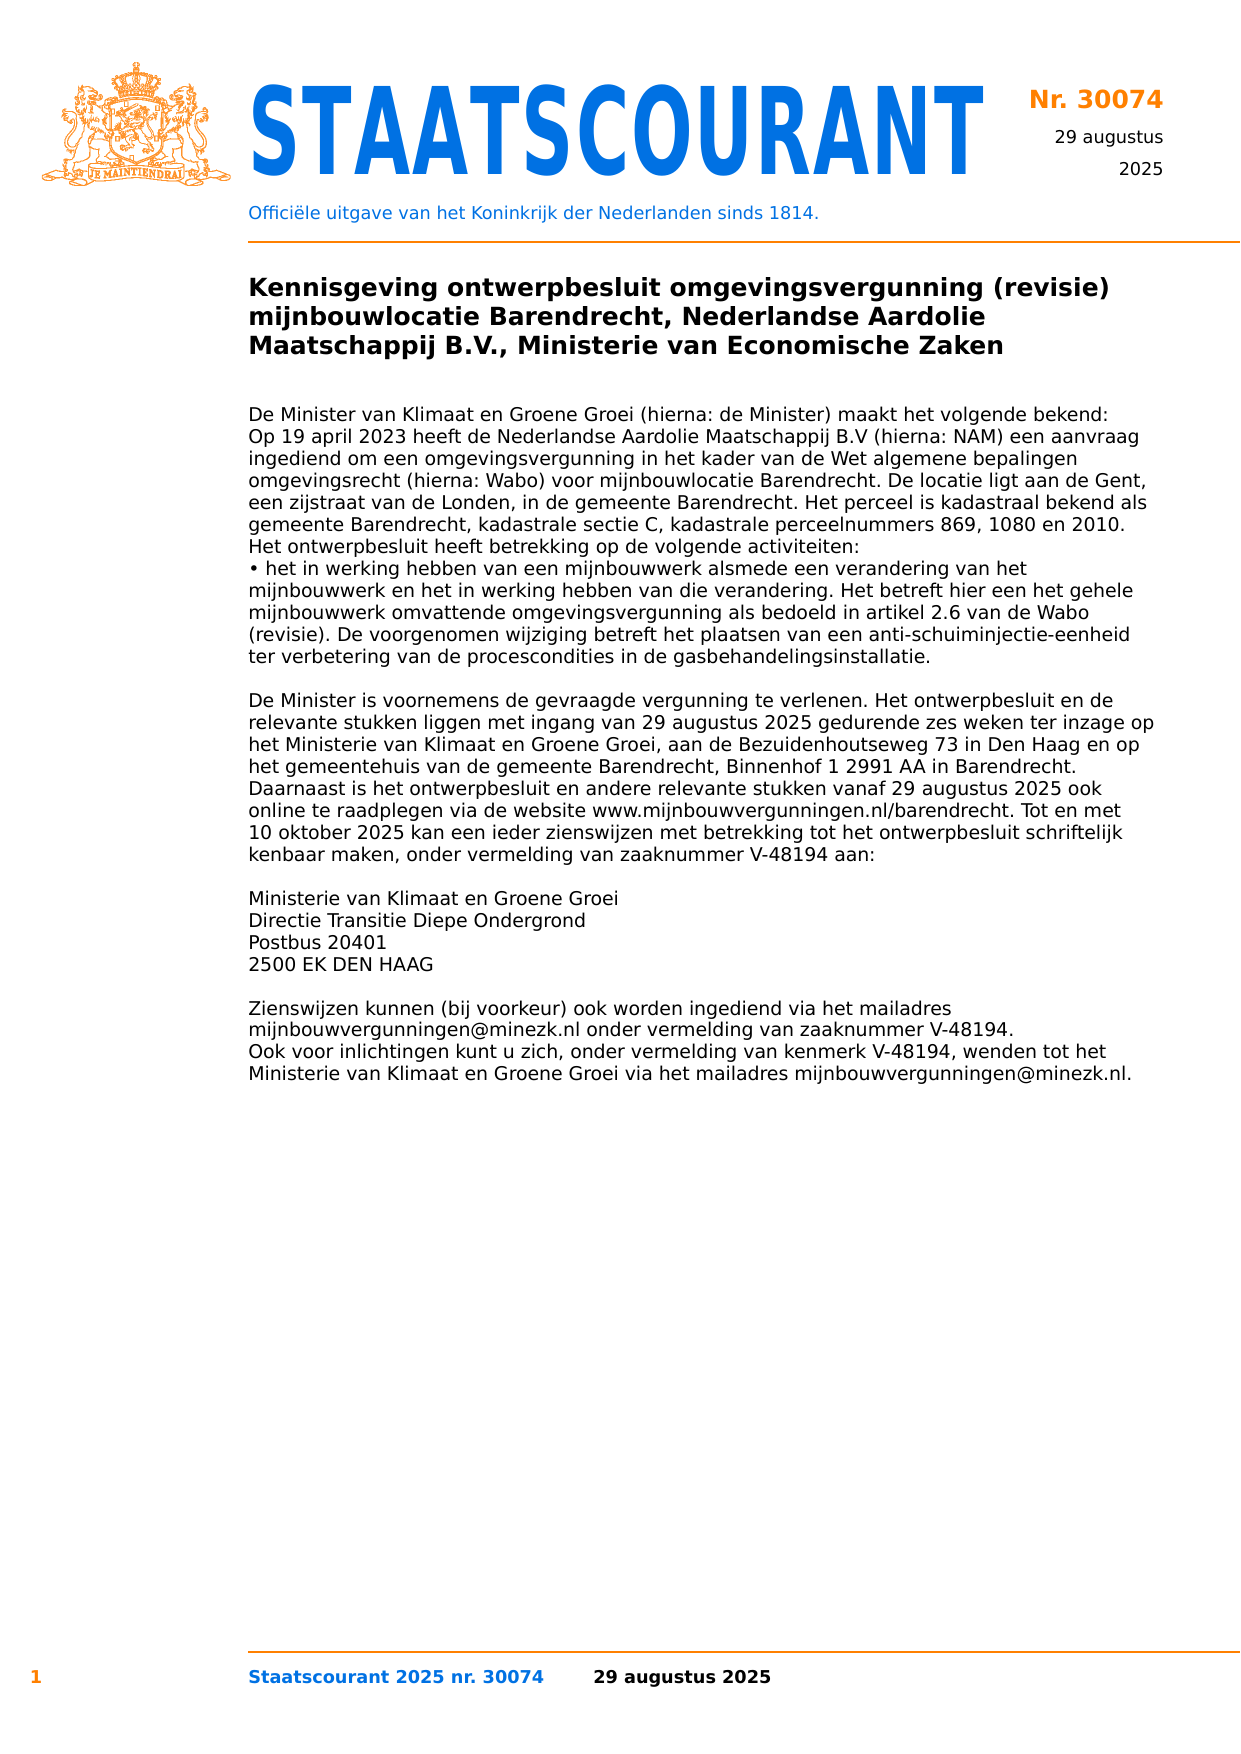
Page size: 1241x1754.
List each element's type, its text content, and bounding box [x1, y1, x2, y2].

text Zienswijzen kunnen (bij voorkeur) ook worden ingediend via het mailadres mijnbouwvergunningen@minezk.nl onder vermelding van zaaknummer V-48194. [248, 997, 1163, 1041]
text 2500 EK DEN HAAG [248, 953, 1163, 976]
text De Minister is voornemens de gevraagde vergunning te verlenen. Het ontwerpbesluit en de relevante stukken liggen met ingang van 29 augustus 2025 gedurende zes weken ter inzage op het Ministerie van Klimaat en Groene Groei, aan de Bezuidenhoutseweg 73 in Den Haag en op het gemeentehuis van de gemeente Barendrecht, Binnenhof 1 2991 AA in Barendrecht. Daarnaast is het ontwerpbesluit en andere relevante stukken vanaf 29 augustus 2025 ook online te raadplegen via de website www.mijnbouwvergunningen.nl/barendrecht. Tot en met 10 oktober 2025 kan een ieder zienswijzen met betrekking tot het ontwerpbesluit schriftelijk kenbaar maken, onder vermelding van zaaknummer V-48194 aan: [248, 690, 1163, 866]
table_header [25, 62, 248, 241]
subtitle Kennisgeving ontwerpbesluit omgevingsvergunning (revisie) mijnbouwlocatie Barendrecht, Nederlandse Aardolie Maatschappij B.V., Ministerie van Economische Zaken [248, 273, 1163, 361]
table_cell 29 augustus [998, 121, 1240, 153]
text De Minister van Klimaat en Groene Groei (hierna: de Minister) maakt het volgende bekend: [248, 404, 1163, 426]
text Het ontwerpbesluit heeft betrekking op de volgende activiteiten: [248, 536, 1163, 558]
text Directie Transitie Diepe Ondergrond [248, 909, 1163, 932]
picture [41, 62, 231, 186]
text Ook voor inlichtingen kunt u zich, onder vermelding van kenmerk V-48194, wenden tot het Ministerie van Klimaat en Groene Groei via het mailadres mijnbouwvergunningen@minezk.nl. [248, 1041, 1163, 1085]
table_cell 2025 [998, 153, 1240, 203]
text Postbus 20401 [248, 932, 1163, 953]
table_header STAATSCOURANT [248, 62, 998, 203]
table_cell Officiële uitgave van het Koninkrijk der Nederlanden sinds 1814. [248, 203, 1240, 241]
text • het in werking hebben van een mijnbouwwerk alsmede een verandering van het mijnbouwwerk en het in werking hebben van die verandering. Het betreft hier een het gehele mijnbouwwerk omvattende omgevingsvergunning als bedoeld in artikel 2.6 van de Wabo (revisie). De voorgenomen wijziging betreft het plaatsen van een anti-schuiminjectie-eenheid ter verbetering van de procescondities in de gasbehandelingsinstallatie. [248, 558, 1163, 668]
table_header Nr. 30074 [998, 62, 1240, 121]
text Op 19 april 2023 heeft de Nederlandse Aardolie Maatschappij B.V (hierna: NAM) een aanvraag ingediend om een omgevingsvergunning in het kader van de Wet algemene bepalingen omgevingsrecht (hierna: Wabo) voor mijnbouwlocatie Barendrecht. De locatie ligt aan de Gent, een zijstraat van de Londen, in de gemeente Barendrecht. Het perceel is kadastraal bekend als gemeente Barendrecht, kadastrale sectie C, kadastrale perceelnummers 869, 1080 en 2010. [248, 426, 1163, 536]
text Ministerie van Klimaat en Groene Groei [248, 888, 1163, 909]
